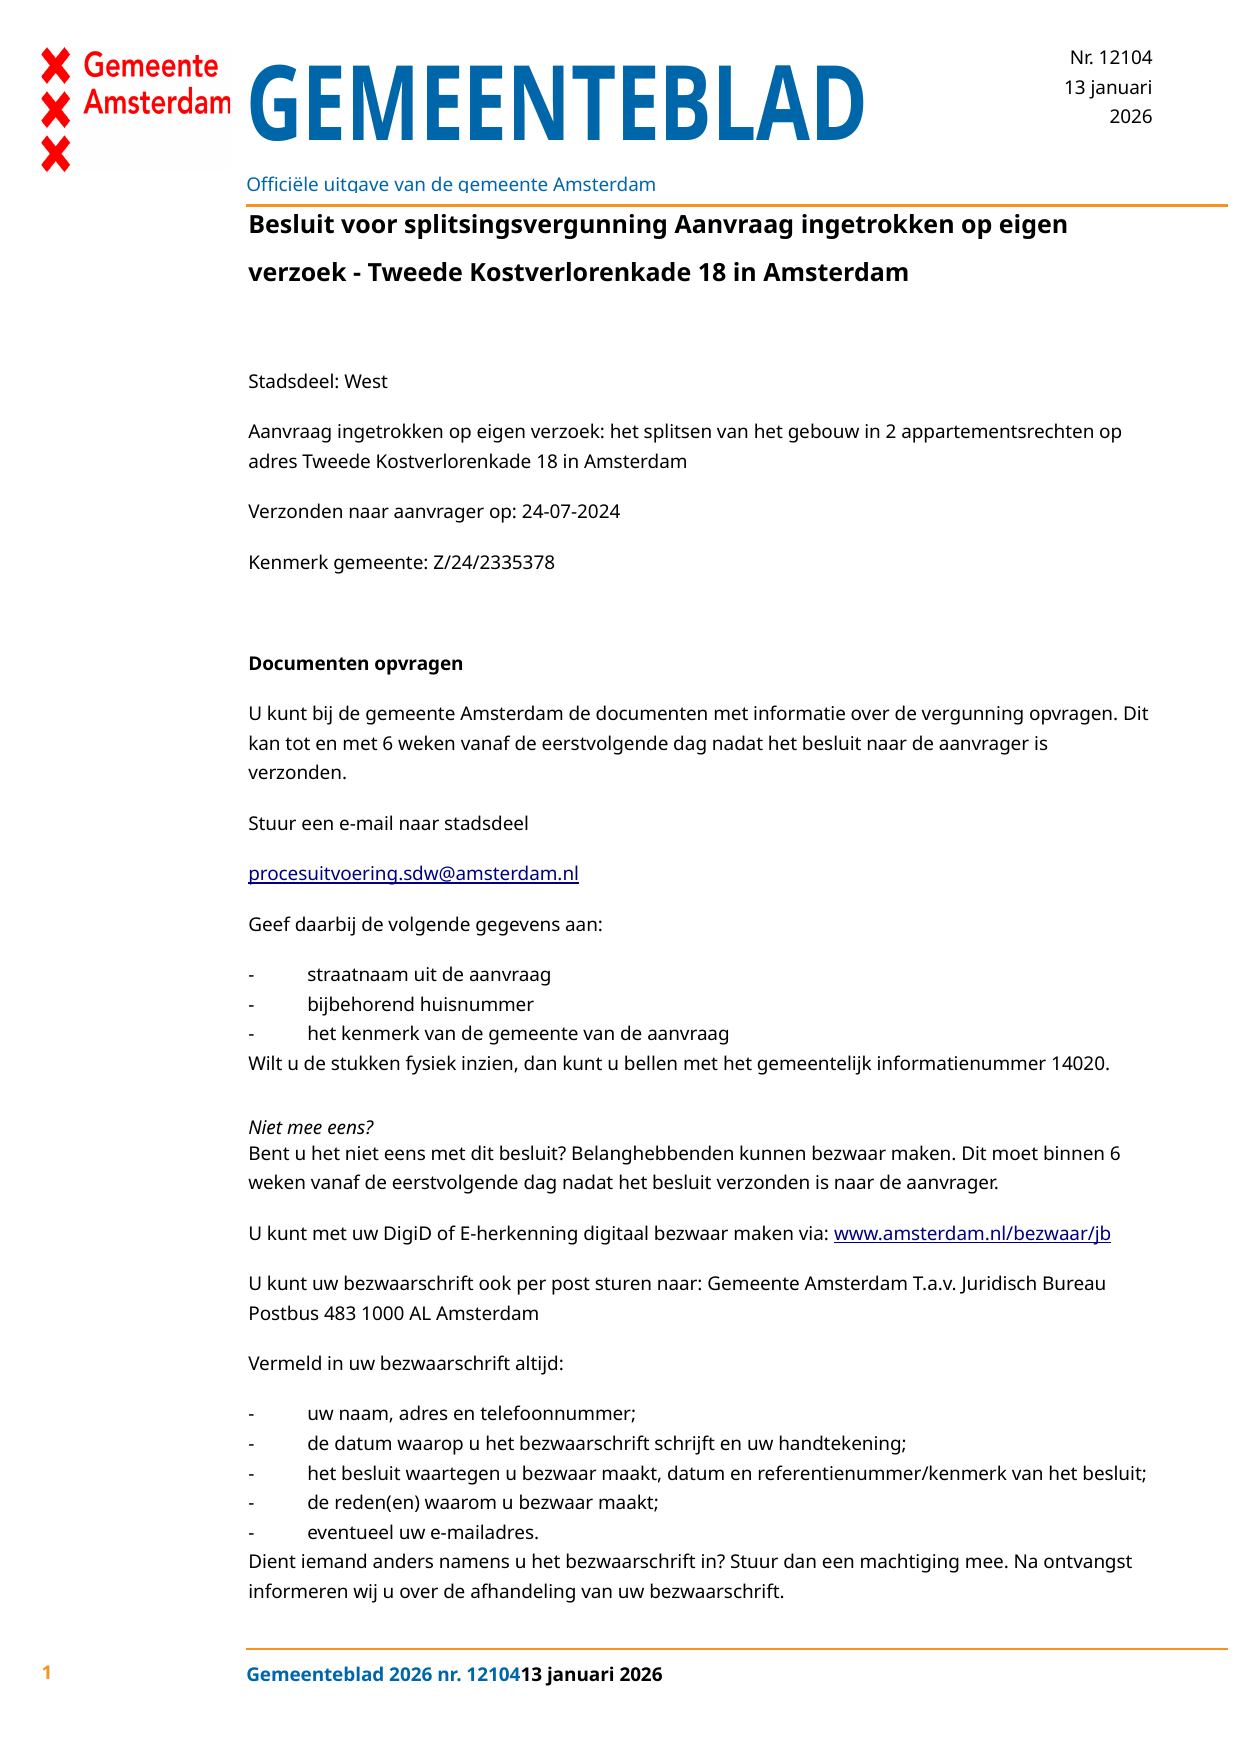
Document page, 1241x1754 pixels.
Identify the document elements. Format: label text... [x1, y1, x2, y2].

text U kunt uw bezwaarschrift ook per post sturen naar: Gemeente Amsterdam T.a.v. Juridisch Bureau Postbus 483 1000 AL Amsterdam [248, 1270, 1152, 1325]
list de reden(en) waarom u bezwaar maakt; [248, 1489, 1152, 1515]
list bijbehorend huisnummer [248, 991, 1152, 1017]
list uw naam, adres en telefoonnummer; [248, 1401, 1152, 1426]
list eventueel uw e-mailadres. [248, 1519, 1152, 1544]
text Dient iemand anders namens u het bezwaarschrift in? Stuur dan een machtiging mee. Na ontvangst informeren wij u over de afhandeling van uw bezwaarschrift. [248, 1548, 1152, 1604]
text Vermeld in uw bezwaarschrift altijd: [248, 1350, 1152, 1376]
text Bent u het niet eens met dit besluit? Belanghebbenden kunnen bezwaar maken. Dit moet binnen 6 weken vanaf de eerstvolgende dag nadat het besluit verzonden is naar de aanvrager. [248, 1140, 1152, 1195]
text Stadsdeel: West [248, 368, 1152, 394]
text Niet mee eens? [248, 1114, 1152, 1140]
list het besluit waartegen u bezwaar maakt, datum en referentienummer/kenmerk van het besluit; [248, 1460, 1152, 1485]
text Verzonden naar aanvrager op: 24-07-2024 [248, 499, 1152, 524]
list het kenmerk van de gemeente van de aanvraag [248, 1020, 1152, 1046]
text U kunt met uw DigiD of E-herkenning digitaal bezwaar maken via: www.amsterdam.nl/bezwaar/jb [248, 1220, 1152, 1245]
text U kunt bij de gemeente Amsterdam de documenten met informatie over de vergunning opvragen. Dit kan tot en met 6 weken vanaf de eerstvolgende dag nadat het besluit naar de aanvrager is verzonden. [248, 700, 1152, 785]
list de datum waarop u het bezwaarschrift schrijft en uw handtekening; [248, 1430, 1152, 1456]
text Geef daarbij de volgende gegevens aan: [248, 911, 1152, 937]
text Aanvraag ingetrokken op eigen verzoek: het splitsen van het gebouw in 2 appartementsrechten op adres Tweede Kostverlorenkade 18 in Amsterdam [248, 419, 1152, 474]
picture [41, 47, 231, 172]
text Documenten opvragen [248, 650, 1152, 676]
text Kenmerk gemeente: Z/24/2335378 [248, 549, 1152, 575]
text Besluit voor splitsingsvergunning Aanvraag ingetrokken op eigen verzoek - Tweede Kostverlorenkade 18 in Amsterdam [248, 207, 1152, 288]
text Stuur een e-mail naar stadsdeel [248, 810, 1152, 836]
text procesuitvoering.sdw@amsterdam.nl [248, 860, 1152, 886]
list straatnaam uit de aanvraag [248, 961, 1152, 987]
text Wilt u de stukken fysiek inzien, dan kunt u bellen met het gemeentelijk informatienummer 14020. [248, 1050, 1152, 1076]
